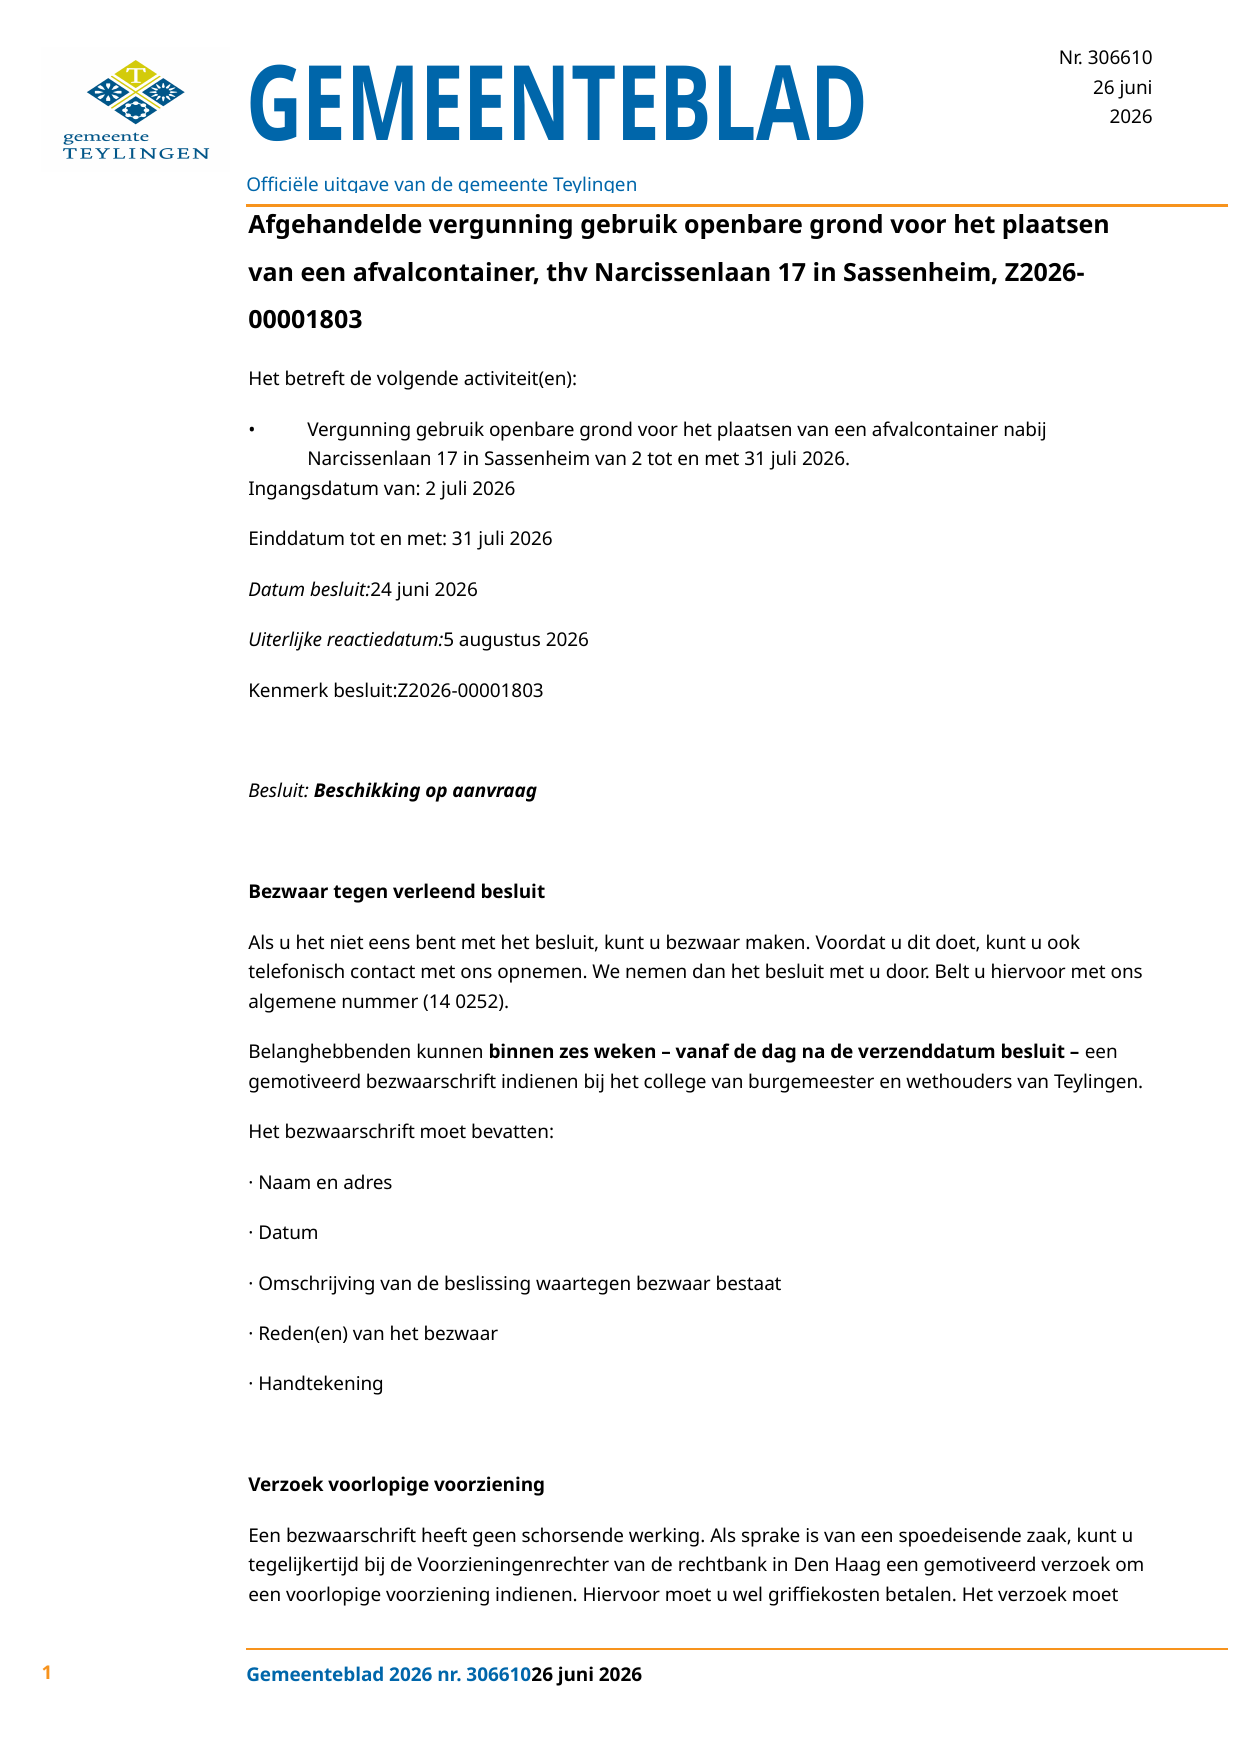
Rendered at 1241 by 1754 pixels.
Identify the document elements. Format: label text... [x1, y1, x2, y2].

text Het bezwaarschrift moet bevatten: [248, 1118, 1152, 1144]
text Verzoek voorlopige voorziening [248, 1471, 1152, 1497]
list Vergunning gebruik openbare grond voor het plaatsen van een afvalcontainer nabij Narcissenlaan 17 in Sassenheim van 2 tot en met 31 juli 2026. [248, 416, 1152, 471]
text Uiterlijke reactiedatum:5 augustus 2026 [248, 626, 1152, 652]
text Belanghebbenden kunnen binnen zes weken – vanaf de dag na de verzenddatum besluit – een gemotiveerd bezwaarschrift indienen bij het college van burgemeester en wethouders van Teylingen. [248, 1038, 1152, 1094]
text Kenmerk besluit:Z2026-00001803 [248, 677, 1152, 702]
text Ingangsdatum van: 2 juli 2026 [248, 475, 1152, 501]
text Het betreft de volgende activiteit(en): [248, 366, 1152, 391]
text · Datum [248, 1219, 1152, 1245]
text · Reden(en) van het bezwaar [248, 1320, 1152, 1346]
text Afgehandelde vergunning gebruik openbare grond voor het plaatsen van een afvalcontainer, thv Narcissenlaan 17 in Sassenheim, Z2026-00001803 [248, 207, 1152, 336]
text Als u het niet eens bent met het besluit, kunt u bezwaar maken. Voordat u dit doet, kunt u ook telefonisch contact met ons opnemen. We nemen dan het besluit met u door. Belt u hiervoor met ons algemene nummer (14 0252). [248, 929, 1152, 1014]
text Datum besluit:24 juni 2026 [248, 576, 1152, 602]
text Een bezwaarschrift heeft geen schorsende werking. Als sprake is van een spoedeisende zaak, kunt u tegelijkertijd bij de Voorzieningenrechter van de rechtbank in Den Haag een gemotiveerd verzoek om een voorlopige voorziening indienen. Hiervoor moet u wel griffiekosten betalen. Het verzoek moet [248, 1522, 1152, 1607]
text · Handtekening [248, 1371, 1152, 1396]
text · Naam en adres [248, 1169, 1152, 1194]
text Einddatum tot en met: 31 juli 2026 [248, 526, 1152, 551]
text Bezwaar tegen verleend besluit [248, 878, 1152, 904]
text Besluit: Beschikking op aanvraag [248, 778, 1152, 803]
text · Omschrijving van de beslissing waartegen bezwaar bestaat [248, 1270, 1152, 1295]
picture [41, 47, 231, 172]
